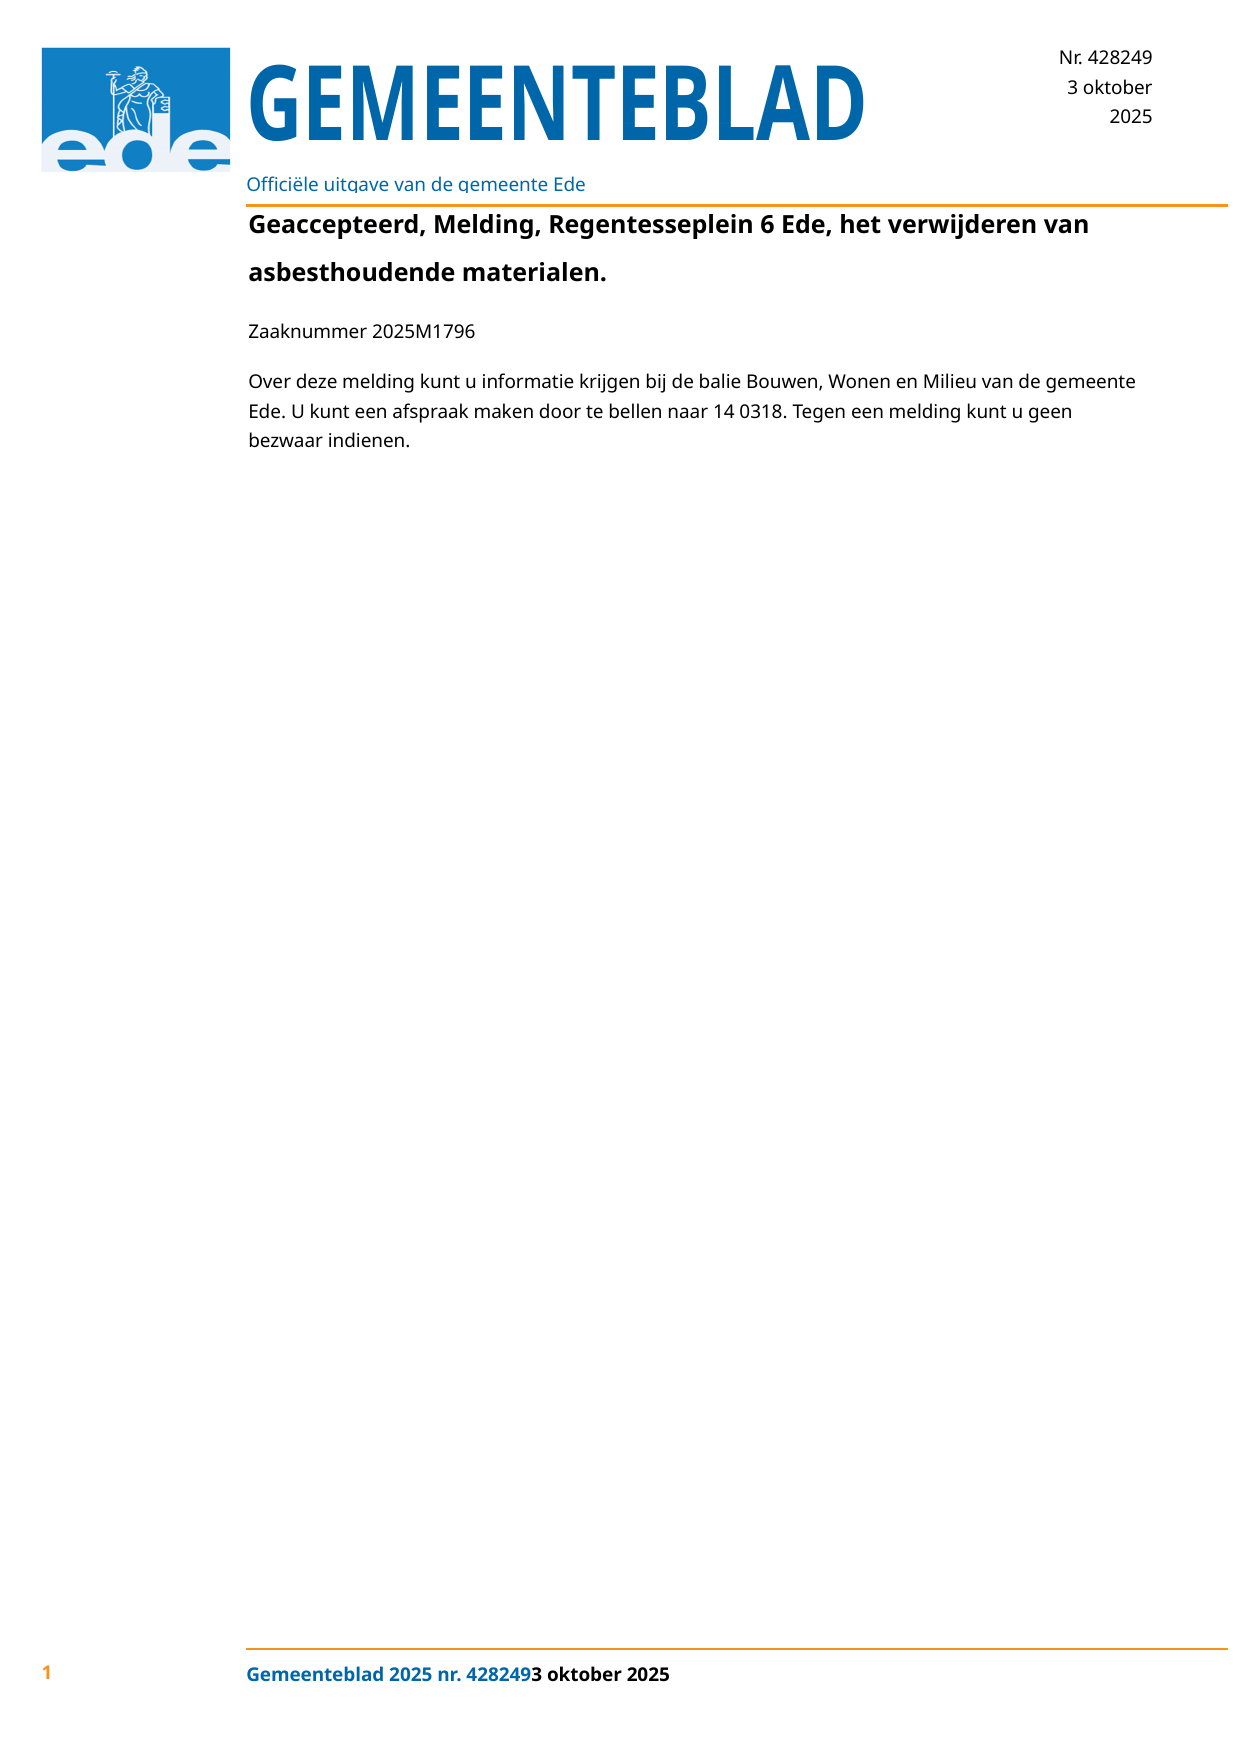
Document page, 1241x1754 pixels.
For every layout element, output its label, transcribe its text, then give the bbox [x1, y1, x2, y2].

picture [41, 47, 231, 172]
text Zaaknummer 2025M1796 [248, 318, 1152, 344]
text Over deze melding kunt u informatie krijgen bij de balie Bouwen, Wonen en Milieu van de gemeente Ede. U kunt een afspraak maken door te bellen naar 14 0318. Tegen een melding kunt u geen bezwaar indienen. [248, 368, 1152, 453]
text Geaccepteerd, Melding, Regentesseplein 6 Ede, het verwijderen van asbesthoudende materialen. [248, 207, 1152, 288]
